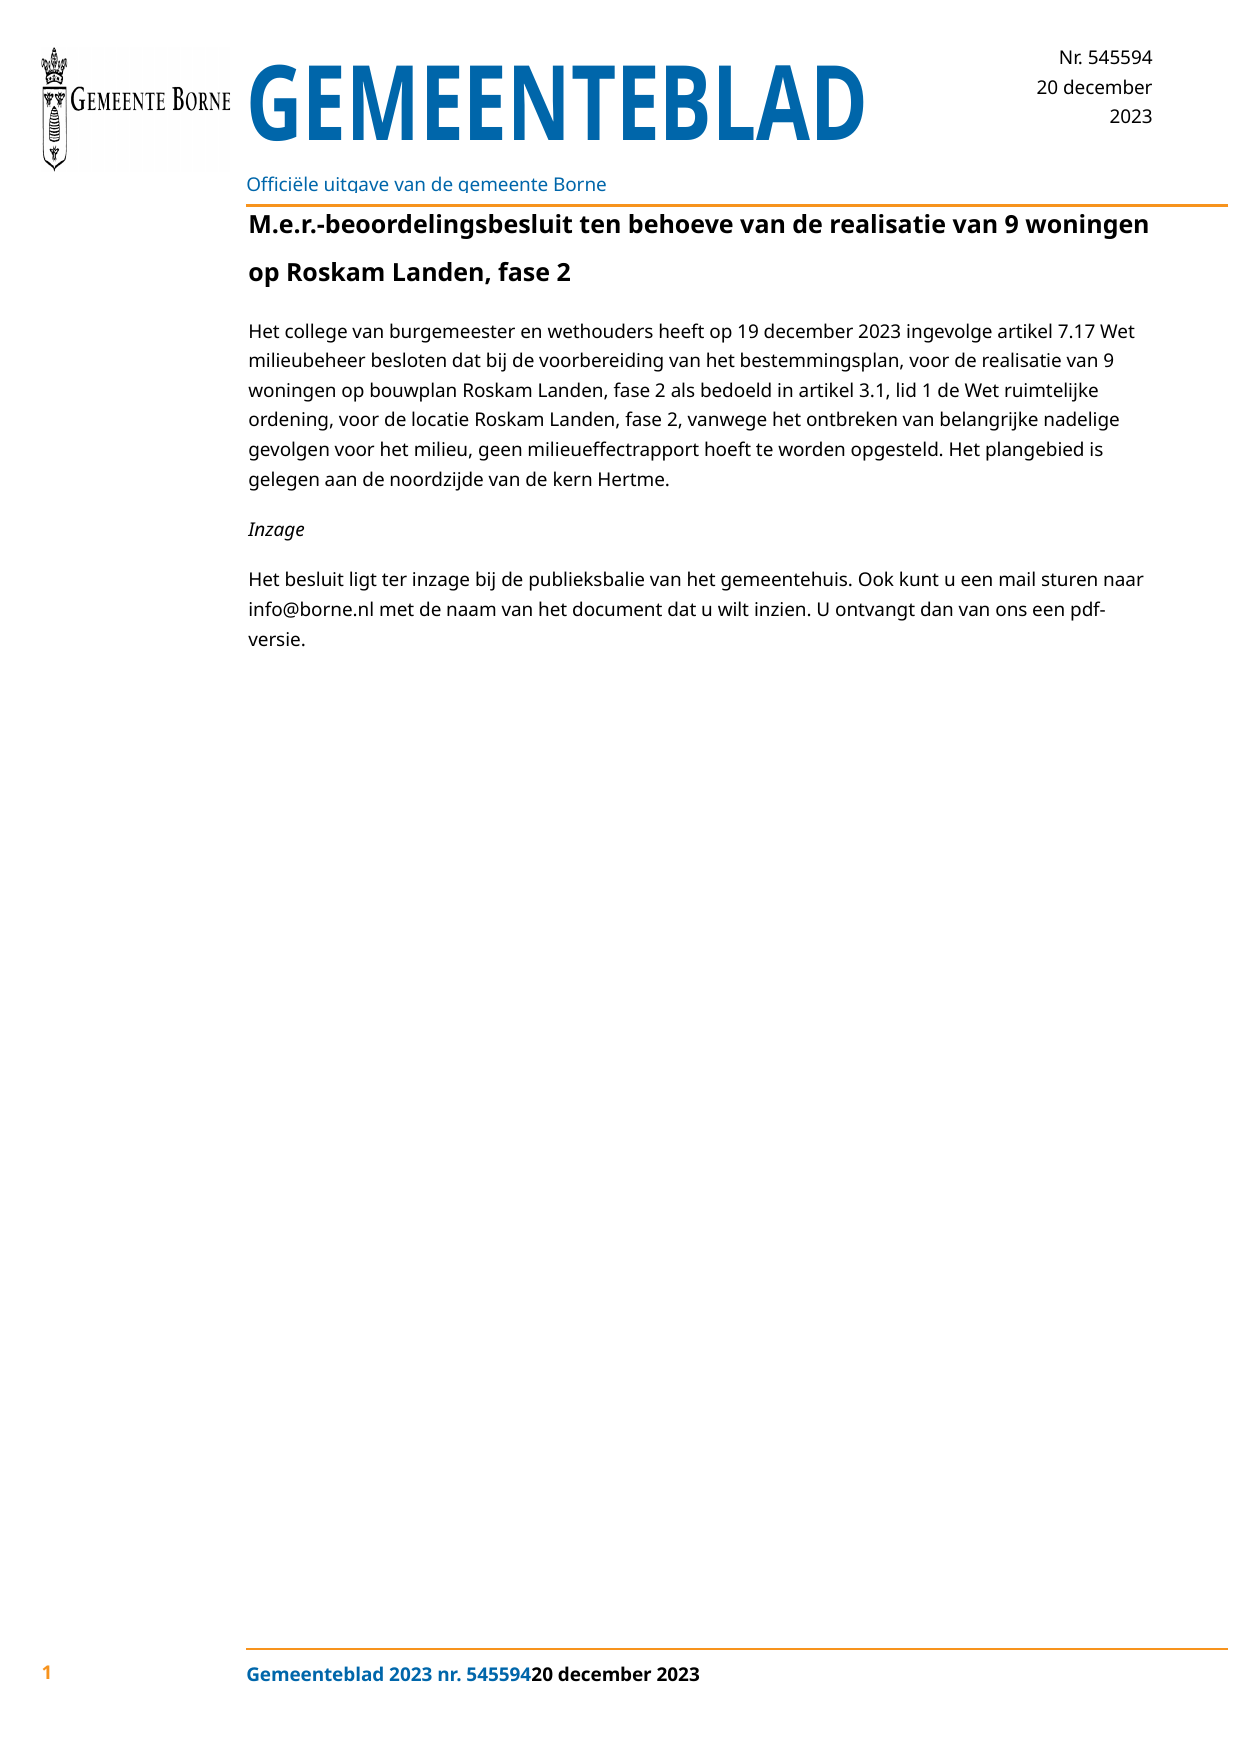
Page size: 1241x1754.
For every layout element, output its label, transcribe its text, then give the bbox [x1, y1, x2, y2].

text Het besluit ligt ter inzage bij de publieksbalie van het gemeentehuis. Ook kunt u een mail sturen naar info@borne.nl met de naam van het document dat u wilt inzien. U ontvangt dan van ons een pdf-versie. [248, 567, 1152, 652]
text Inzage [248, 516, 1152, 542]
text M.e.r.-beoordelingsbesluit ten behoeve van de realisatie van 9 woningen op Roskam Landen, fase 2 [248, 207, 1152, 288]
picture [41, 47, 231, 172]
text Het college van burgemeester en wethouders heeft op 19 december 2023 ingevolge artikel 7.17 Wet milieubeheer besloten dat bij de voorbereiding van het bestemmingsplan, voor de realisatie van 9 woningen op bouwplan Roskam Landen, fase 2 als bedoeld in artikel 3.1, lid 1 de Wet ruimtelijke ordening, voor de locatie Roskam Landen, fase 2, vanwege het ontbreken van belangrijke nadelige gevolgen voor het milieu, geen milieueffectrapport hoeft te worden opgesteld. Het plangebied is gelegen aan de noordzijde van de kern Hertme. [248, 318, 1152, 492]
